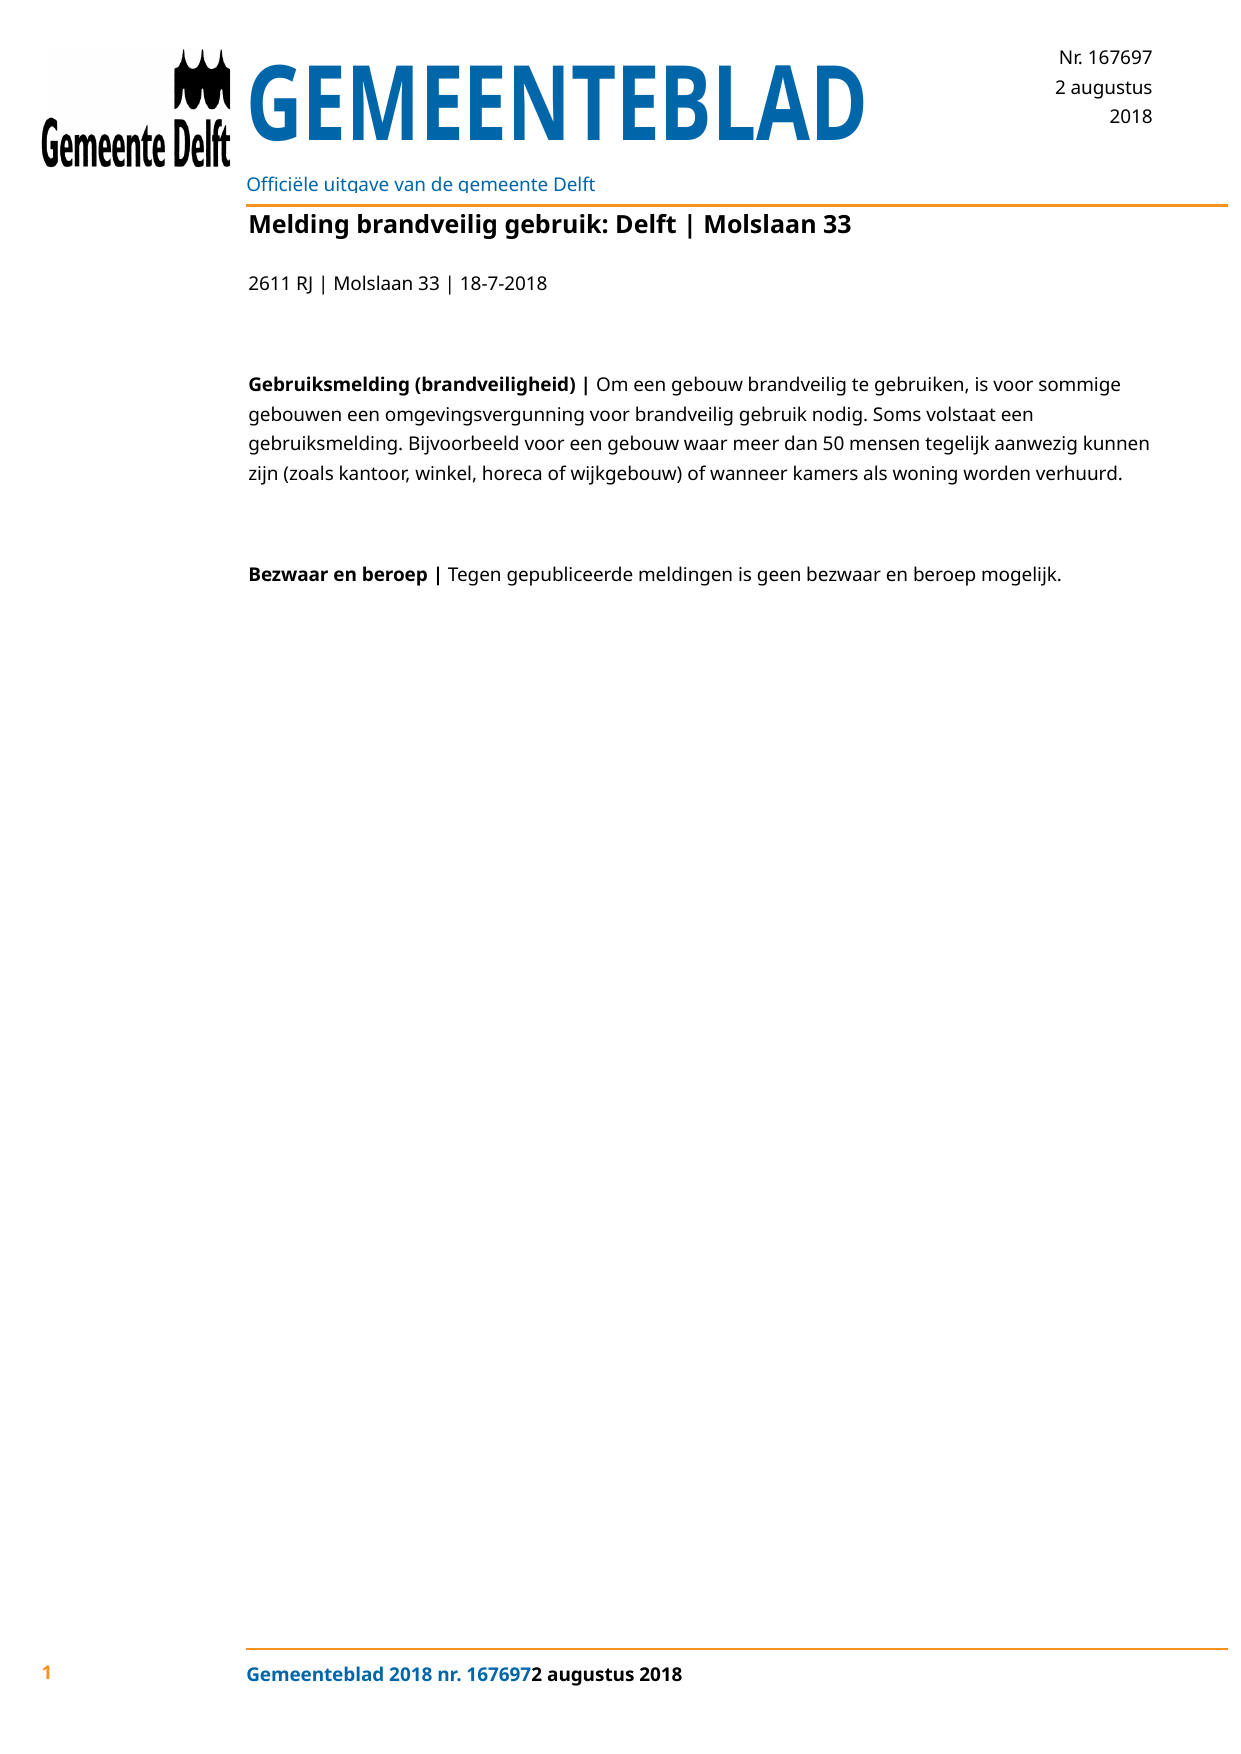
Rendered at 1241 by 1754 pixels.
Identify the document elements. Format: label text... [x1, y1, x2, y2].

text Gebruiksmelding (brandveiligheid) | Om een gebouw brandveilig te gebruiken, is voor sommige gebouwen een omgevingsvergunning voor brandveilig gebruik nodig. Soms volstaat een gebruiksmelding. Bijvoorbeeld voor een gebouw waar meer dan 50 mensen tegelijk aanwezig kunnen zijn (zoals kantoor, winkel, horeca of wijkgebouw) of wanneer kamers als woning worden verhuurd. [248, 371, 1152, 486]
text Bezwaar en beroep | Tegen gepubliceerde meldingen is geen bezwaar en beroep mogelijk. [248, 561, 1152, 586]
text Melding brandveilig gebruik: Delft | Molslaan 33 [248, 207, 1152, 241]
text 2611 RJ | Molslaan 33 | 18-7-2018 [248, 270, 1152, 296]
picture [41, 47, 231, 172]
